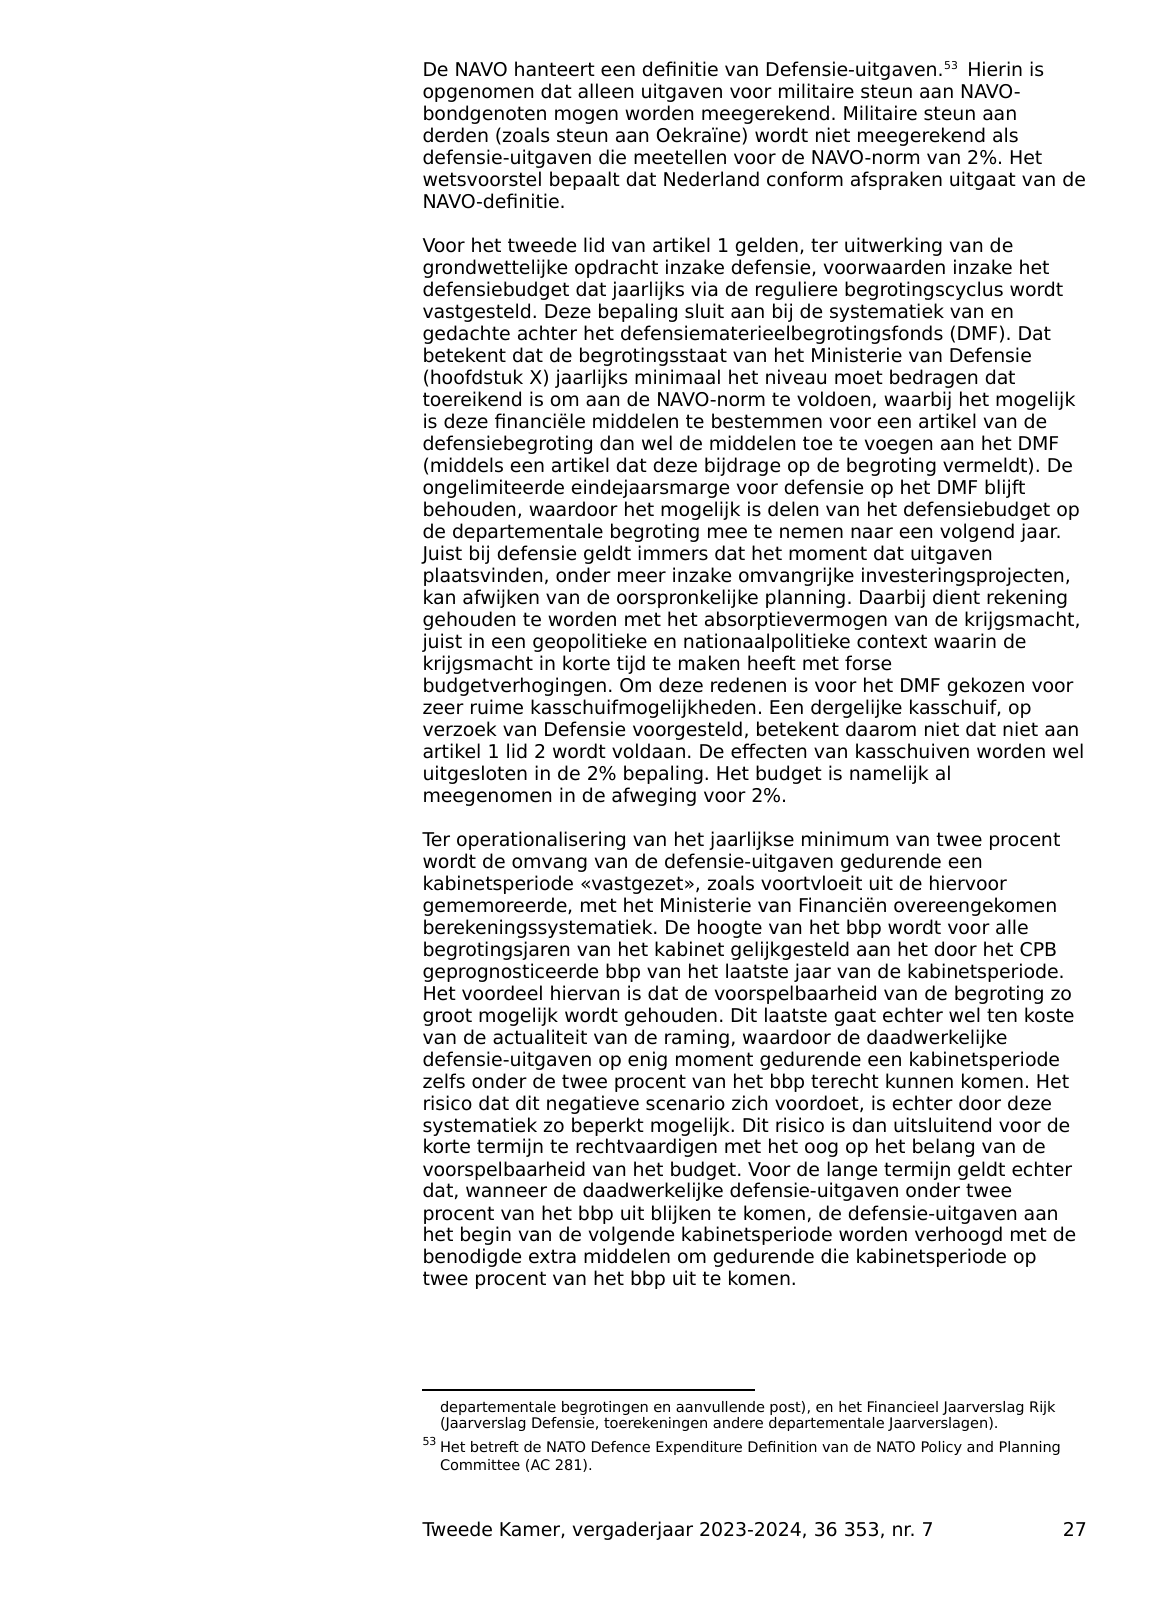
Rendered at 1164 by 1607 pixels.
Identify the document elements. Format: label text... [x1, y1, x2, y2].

text Het betreft de NATO Defence Expenditure Definition van de NATO Policy and Planning Committee (AC 281). [422, 1435, 1087, 1474]
text De NAVO hanteert een definitie van Defensie-uitgaven. Hierin is opgenomen dat alleen uitgaven voor militaire steun aan NAVO-bondgenoten mogen worden meegerekend. Militaire steun aan derden (zoals steun aan Oekraïne) wordt niet meegerekend als defensie-uitgaven die meetellen voor de NAVO-norm van 2%. Het wetsvoorstel bepaalt dat Nederland conform afspraken uitgaat van de NAVO-definitie. [422, 59, 1087, 213]
text Voor het tweede lid van artikel 1 gelden, ter uitwerking van de grondwettelijke opdracht inzake defensie, voorwaarden inzake het defensiebudget dat jaarlijks via de reguliere begrotingscyclus wordt vastgesteld. Deze bepaling sluit aan bij de systematiek van en gedachte achter het defensiematerieelbegrotingsfonds (DMF). Dat betekent dat de begrotingsstaat van het Ministerie van Defensie (hoofdstuk X) jaarlijks minimaal het niveau moet bedragen dat toereikend is om aan de NAVO-norm te voldoen, waarbij het mogelijk is deze financiële middelen te bestemmen voor een artikel van de defensiebegroting dan wel de middelen toe te voegen aan het DMF (middels een artikel dat deze bijdrage op de begroting vermeldt). De ongelimiteerde eindejaarsmarge voor defensie op het DMF blijft behouden, waardoor het mogelijk is delen van het defensiebudget op de departementale begroting mee te nemen naar een volgend jaar. Juist bij defensie geldt immers dat het moment dat uitgaven plaatsvinden, onder meer inzake omvangrijke investeringsprojecten, kan afwijken van de oorspronkelijke planning. Daarbij dient rekening gehouden te worden met het absorptievermogen van de krijgsmacht, juist in een geopolitieke en nationaalpolitieke context waarin de krijgsmacht in korte tijd te maken heeft met forse budgetverhogingen. Om deze redenen is voor het DMF gekozen voor zeer ruime kasschuifmogelijkheden. Een dergelijke kasschuif, op verzoek van Defensie voorgesteld, betekent daarom niet dat niet aan artikel 1 lid 2 wordt voldaan. De effecten van kasschuiven worden wel uitgesloten in de 2% bepaling. Het budget is namelijk al meegenomen in de afweging voor 2%. [422, 235, 1087, 807]
text Ter operationalisering van het jaarlijkse minimum van twee procent wordt de omvang van de defensie-uitgaven gedurende een kabinetsperiode «vastgezet», zoals voortvloeit uit de hiervoor gememoreerde, met het Ministerie van Financiën overeengekomen berekeningssystematiek. De hoogte van het bbp wordt voor alle begrotingsjaren van het kabinet gelijkgesteld aan het door het CPB geprognosticeerde bbp van het laatste jaar van de kabinetsperiode. Het voordeel hiervan is dat de voorspelbaarheid van de begroting zo groot mogelijk wordt gehouden. Dit laatste gaat echter wel ten koste van de actualiteit van de raming, waardoor de daadwerkelijke defensie-uitgaven op enig moment gedurende een kabinetsperiode zelfs onder de twee procent van het bbp terecht kunnen komen. Het risico dat dit negatieve scenario zich voordoet, is echter door deze systematiek zo beperkt mogelijk. Dit risico is dan uitsluitend voor de korte termijn te rechtvaardigen met het oog op het belang van de voorspelbaarheid van het budget. Voor de lange termijn geldt echter dat, wanneer de daadwerkelijke defensie-uitgaven onder twee procent van het bbp uit blijken te komen, de defensie-uitgaven aan het begin van de volgende kabinetsperiode worden verhoogd met de benodigde extra middelen om gedurende die kabinetsperiode op twee procent van het bbp uit te komen. [422, 829, 1087, 1290]
text departementale begrotingen en aanvullende post), en het Financieel Jaarverslag Rijk (Jaarverslag Defensie, toerekeningen andere departementale Jaarverslagen). [422, 1399, 1087, 1432]
